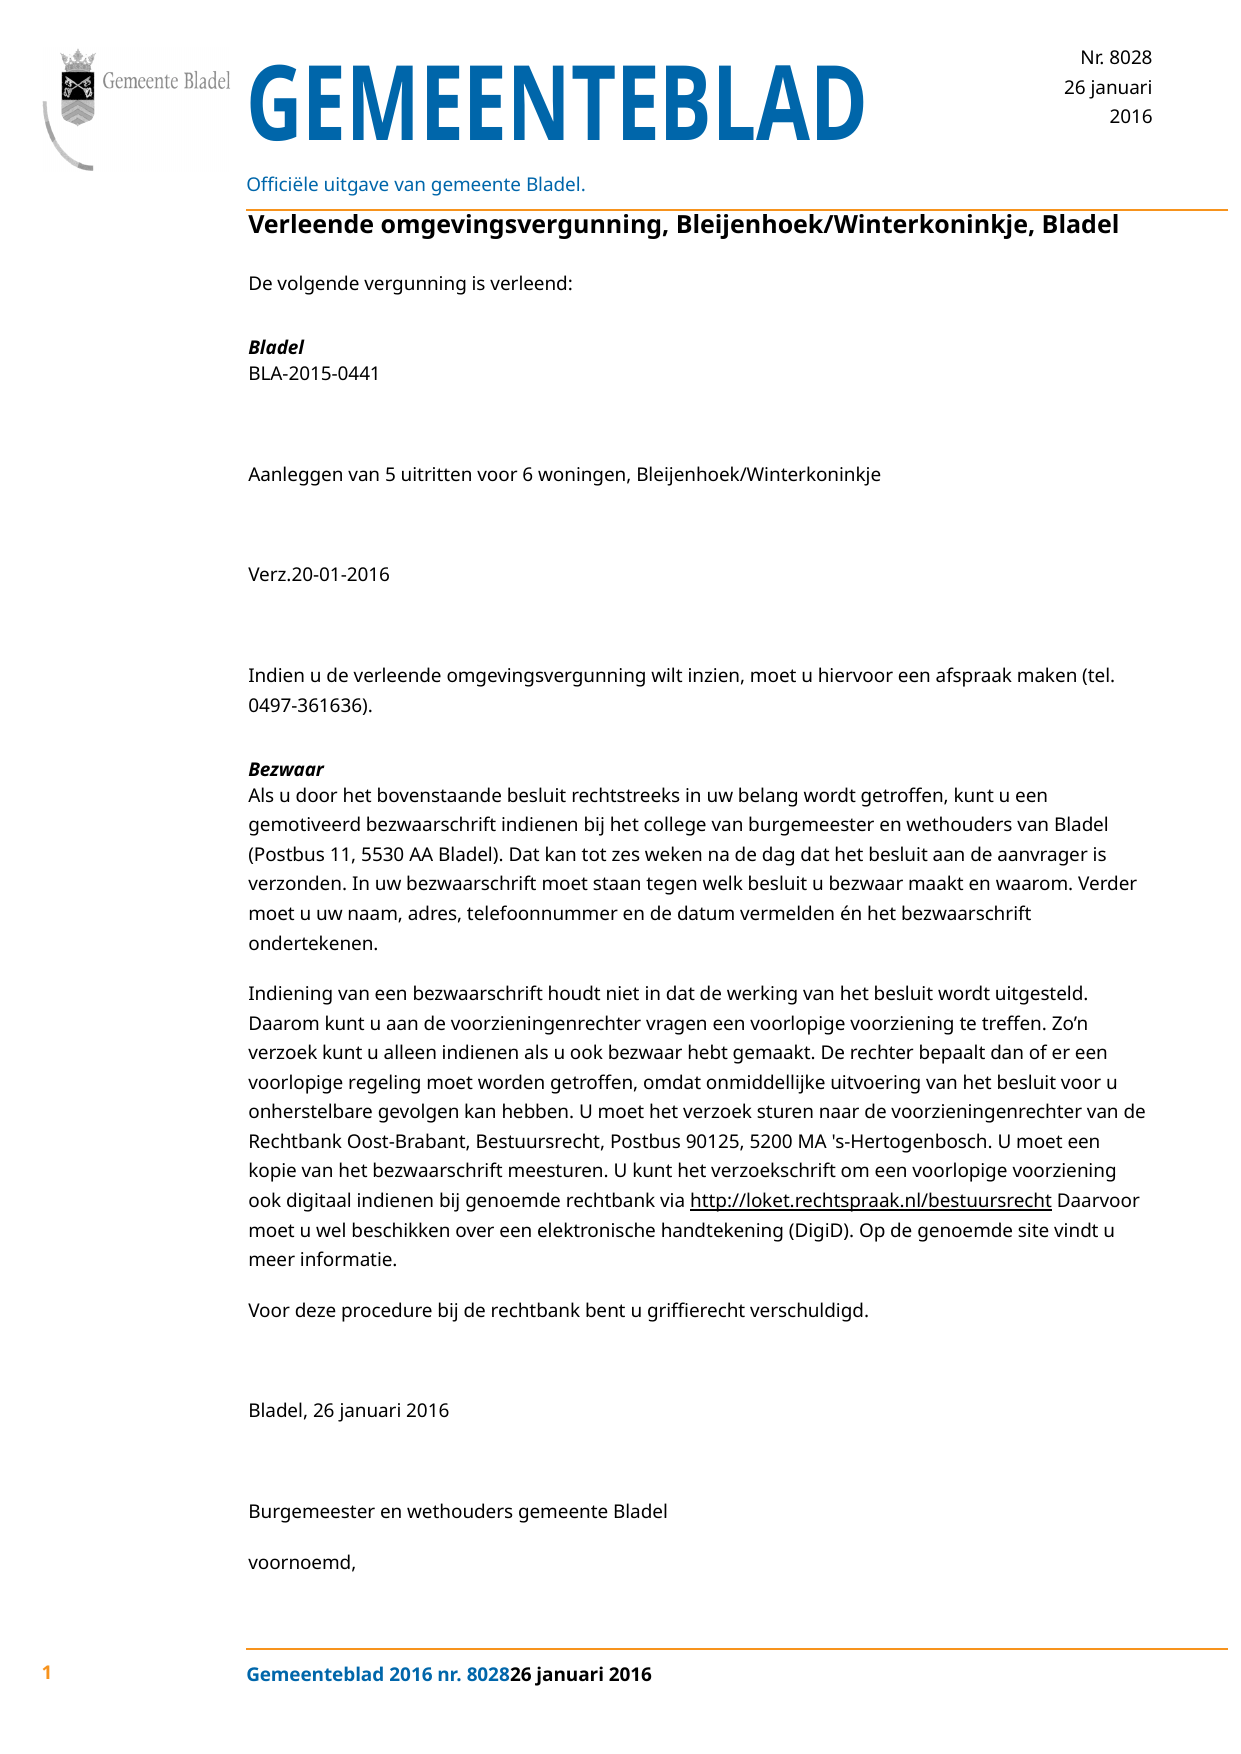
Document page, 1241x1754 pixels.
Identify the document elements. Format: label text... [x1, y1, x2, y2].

text Indien u de verleende omgevingsvergunning wilt inzien, moet u hiervoor een afspraak maken (tel. 0497-361636). [248, 662, 1152, 718]
text Verleende omgevingsvergunning, Bleijenhoek/Winterkoninkje, Bladel [248, 211, 1152, 241]
text Burgemeester en wethouders gemeente Bladel [248, 1498, 1152, 1524]
text voornoemd, [248, 1549, 1152, 1574]
text Verz.20-01-2016 [248, 562, 1152, 587]
picture [41, 47, 231, 172]
text Voor deze procedure bij de rechtbank bent u griffierecht verschuldigd. [248, 1297, 1152, 1322]
text Aanleggen van 5 uitritten voor 6 woningen, Bleijenhoek/Winterkoninkje [248, 461, 1152, 487]
text BLA-2015-0441 [248, 360, 1152, 386]
text De volgende vergunning is verleend: [248, 270, 1152, 296]
text Bezwaar [248, 756, 1152, 782]
text Bladel, 26 januari 2016 [248, 1398, 1152, 1423]
text Bladel [248, 334, 1152, 360]
text Als u door het bovenstaande besluit rechtstreeks in uw belang wordt getroffen, kunt u een gemotiveerd bezwaarschrift indienen bij het college van burgemeester en wethouders van Bladel (Postbus 11, 5530 AA Bladel). Dat kan tot zes weken na de dag dat het besluit aan de aanvrager is verzonden. In uw bezwaarschrift moet staan tegen welk besluit u bezwaar maakt en waarom. Verder moet u uw naam, adres, telefoonnummer en de datum vermelden én het bezwaarschrift ondertekenen. [248, 782, 1152, 955]
text Indiening van een bezwaarschrift houdt niet in dat de werking van het besluit wordt uitgesteld. Daarom kunt u aan de voorzieningenrechter vragen een voorlopige voorziening te treffen. Zo’n verzoek kunt u alleen indienen als u ook bezwaar hebt gemaakt. De rechter bepaalt dan of er een voorlopige regeling moet worden getroffen, omdat onmiddellijke uitvoering van het besluit voor u onherstelbare gevolgen kan hebben. U moet het verzoek sturen naar de voorzieningenrechter van de Rechtbank Oost-Brabant, Bestuursrecht, Postbus 90125, 5200 MA 's-Hertogenbosch. U moet een kopie van het bezwaarschrift meesturen. U kunt het verzoekschrift om een voorlopige voorziening ook digitaal indienen bij genoemde rechtbank via http://loket.rechtspraak.nl/bestuursrecht Daarvoor moet u wel beschikken over een elektronische handtekening (DigiD). Op de genoemde site vindt u meer informatie. [248, 980, 1152, 1272]
